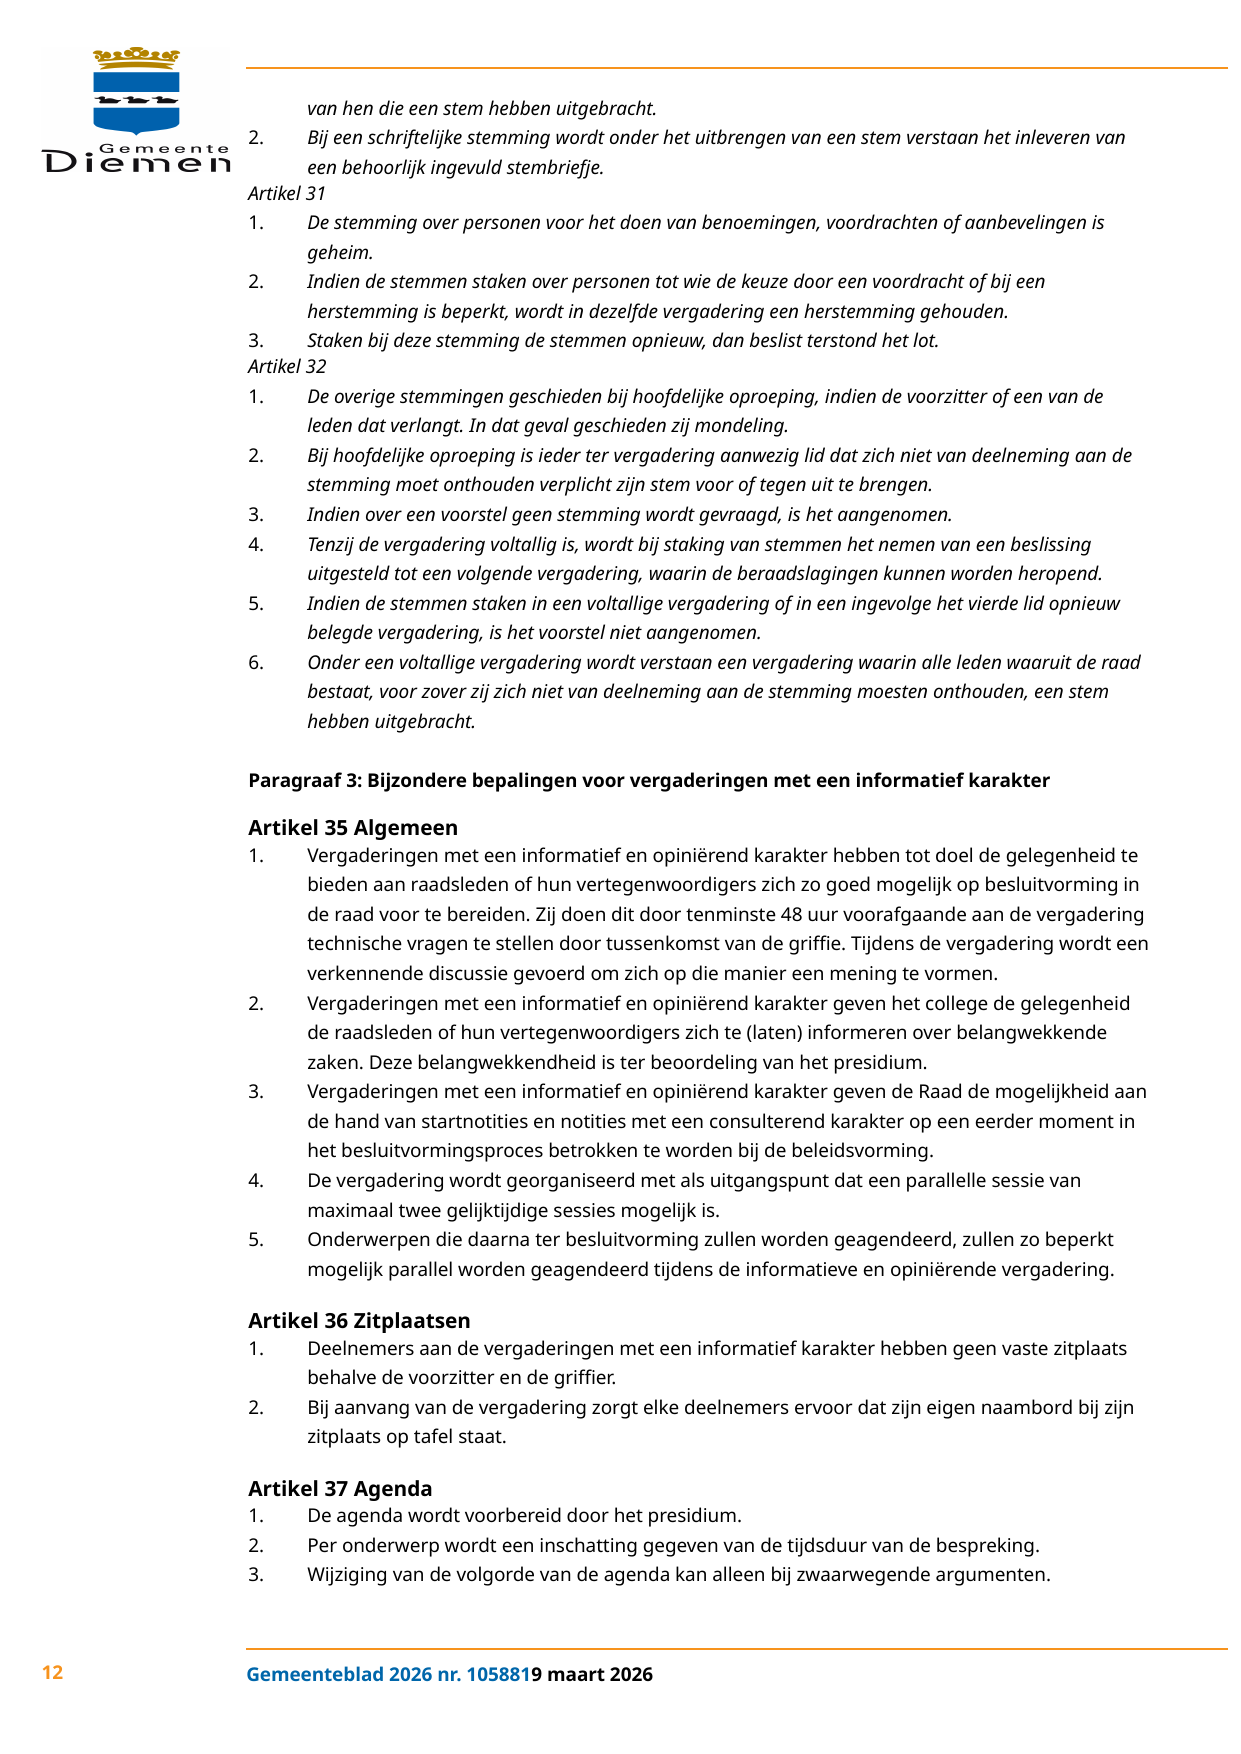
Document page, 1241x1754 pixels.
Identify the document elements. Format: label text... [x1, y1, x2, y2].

list Onderwerpen die daarna ter besluitvorming zullen worden geagendeerd, zullen zo beperkt mogelijk parallel worden geagendeerd tijdens de informatieve en opiniërende vergadering. [248, 1226, 1152, 1282]
list Per onderwerp wordt een inschatting gegeven van de tijdsduur van de bespreking. [248, 1532, 1152, 1558]
list Vergaderingen met een informatief en opiniërend karakter geven de Raad de mogelijkheid aan de hand van startnotities en notities met een consulterend karakter op een eerder moment in het besluitvormingsproces betrokken te worden bij de beleidsvorming. [248, 1078, 1152, 1163]
table_cell Artikel 32 De overige stemmingen geschieden bij hoofdelijke oproeping, indien de voorzitter of een van de leden dat verlangt. In dat geval geschieden zij mondeling. Bij hoofdelijke oproeping is ieder ter vergadering aanwezig lid dat zich niet van deelneming aan de stemming moet onthouden verplicht zijn stem voor of tegen uit te brengen. Indien over een voorstel geen stemming wordt gevraagd, is het aangenomen. Tenzij de vergadering voltallig is, wordt bij staking van stemmen het nemen van een beslissing uitgesteld tot een volgende vergadering, waarin de beraadslagingen kunnen worden heropend. Indien de stemmen staken in een voltallige vergadering of in een ingevolge het vierde lid opnieuw belegde vergadering, is het voorstel niet aangenomen. Onder een voltallige vergadering wordt verstaan een vergadering waarin alle leden waaruit de raad bestaat, voor zover zij zich niet van deelneming aan de stemming moesten onthouden, een stem hebben uitgebracht. [248, 353, 1152, 734]
list Vergaderingen met een informatief en opiniërend karakter hebben tot doel de gelegenheid te bieden aan raadsleden of hun vertegenwoordigers zich zo goed mogelijk op besluitvorming in de raad voor te bereiden. Zij doen dit door tenminste 48 uur voorafgaande aan de vergadering technische vragen te stellen door tussenkomst van de griffie. Tijdens de vergadering wordt een verkennende discussie gevoerd om zich op die manier een mening te vormen. [248, 842, 1152, 986]
list Bij aanvang van de vergadering zorgt elke deelnemers ervoor dat zijn eigen naambord bij zijn zitplaats op tafel staat. [248, 1394, 1152, 1449]
text Paragraaf 3: Bijzondere bepalingen voor vergaderingen met een informatief karakter [248, 767, 1152, 793]
text Artikel 35 Algemeen [248, 813, 1152, 842]
list Vergaderingen met een informatief en opiniërend karakter geven het college de gelegenheid de raadsleden of hun vertegenwoordigers zich te (laten) informeren over belangwekkende zaken. Deze belangwekkendheid is ter beoordeling van het presidium. [248, 990, 1152, 1075]
table_cell van hen die een stem hebben uitgebracht. Bij een schriftelijke stemming wordt onder het uitbrengen van een stem verstaan het inleveren van een behoorlijk ingevuld stembriefje. [248, 95, 1152, 180]
text Artikel 36 Zitplaatsen [248, 1306, 1152, 1335]
list Deelnemers aan de vergaderingen met een informatief karakter hebben geen vaste zitplaats behalve de voorzitter en de griffier. [248, 1335, 1152, 1390]
list De vergadering wordt georganiseerd met als uitgangspunt dat een parallelle sessie van maximaal twee gelijktijdige sessies mogelijk is. [248, 1167, 1152, 1223]
text Artikel 37 Agenda [248, 1474, 1152, 1502]
table_cell Artikel 31 De stemming over personen voor het doen van benoemingen, voordrachten of aanbevelingen is geheim. Indien de stemmen staken over personen tot wie de keuze door een voordracht of bij een herstemming is beperkt, wordt in dezelfde vergadering een herstemming gehouden. Staken bij deze stemming de stemmen opnieuw, dan beslist terstond het lot. [248, 180, 1152, 353]
picture [41, 47, 231, 172]
list Wijziging van de volgorde van de agenda kan alleen bij zwaarwegende argumenten. [248, 1562, 1152, 1587]
list De agenda wordt voorbereid door het presidium. [248, 1502, 1152, 1528]
